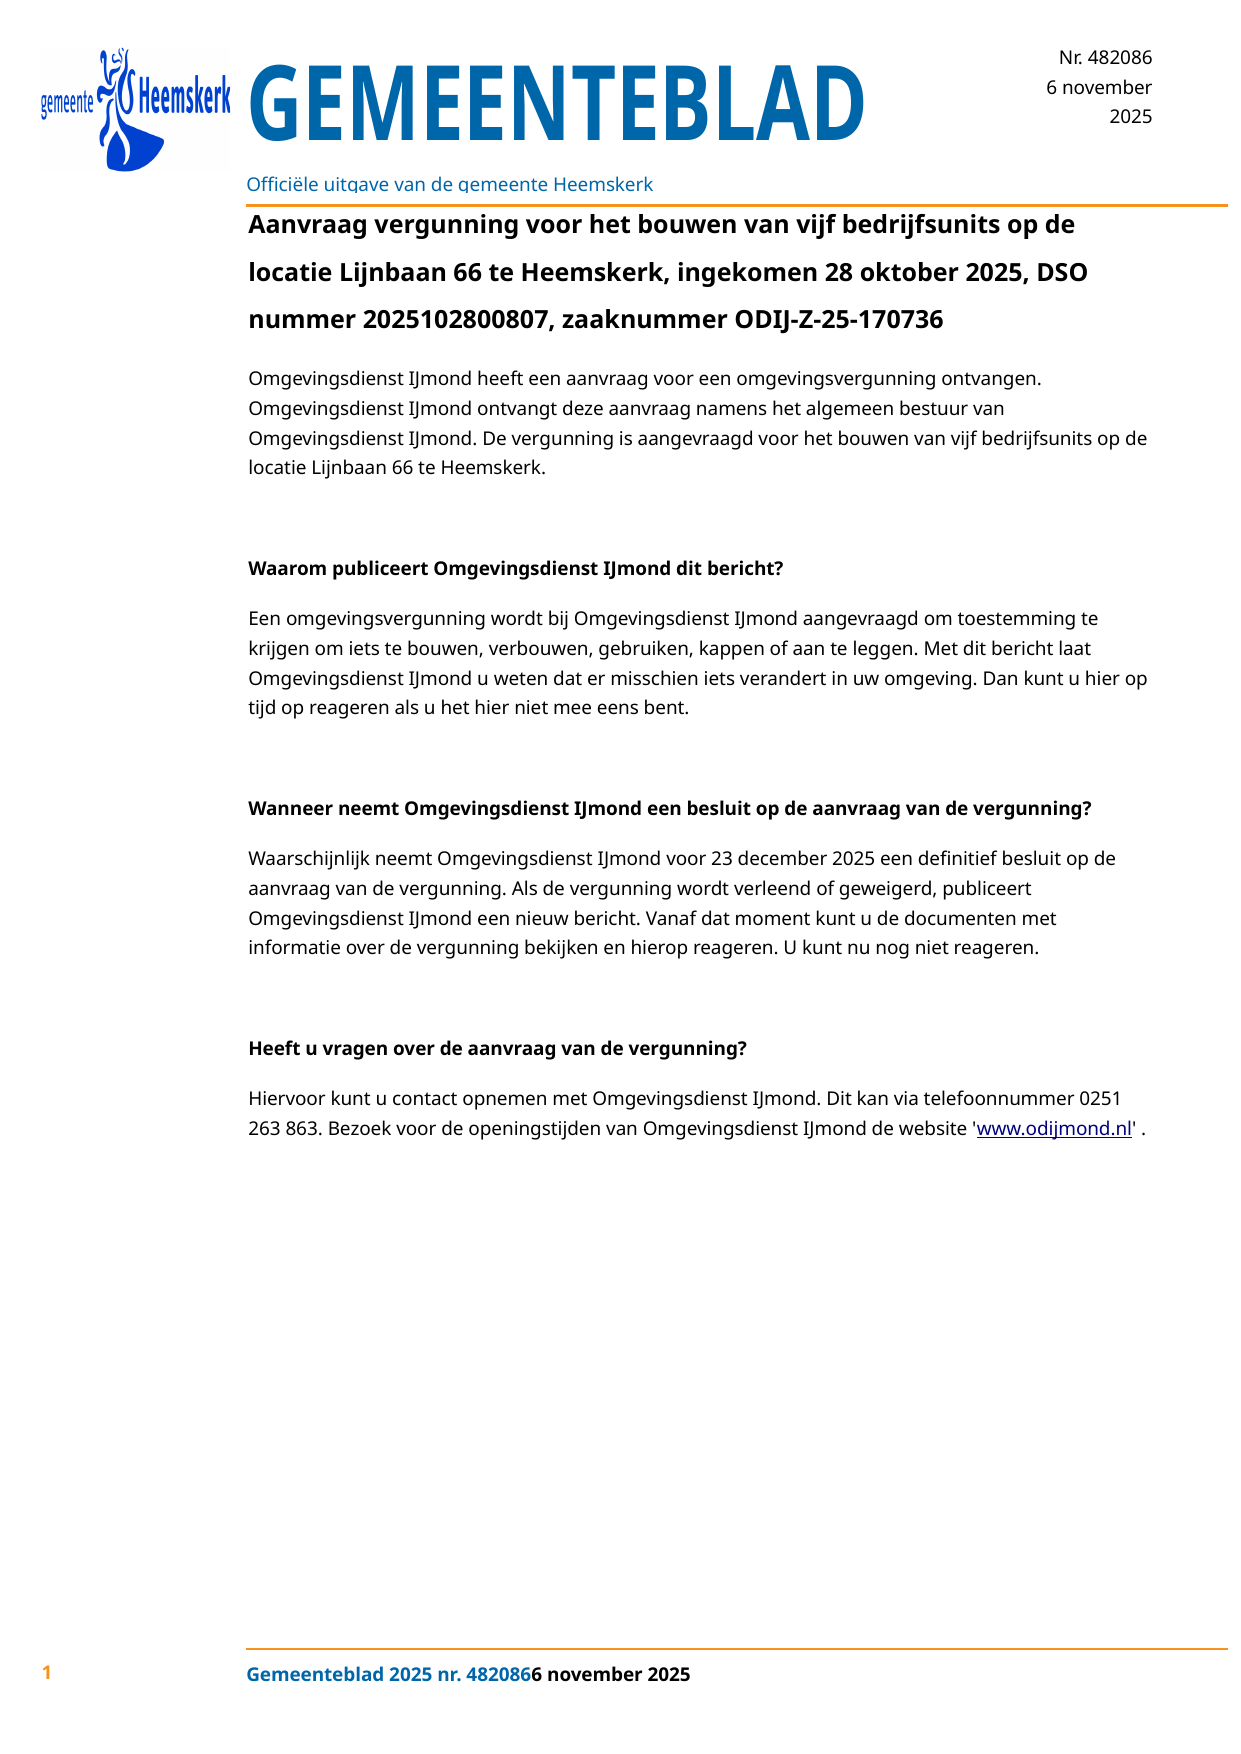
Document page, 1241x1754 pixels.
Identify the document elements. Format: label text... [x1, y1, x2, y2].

text Waarom publiceert Omgevingsdienst IJmond dit bericht? [248, 555, 1152, 581]
text Aanvraag vergunning voor het bouwen van vijf bedrijfsunits op de locatie Lijnbaan 66 te Heemskerk, ingekomen 28 oktober 2025, DSO nummer 2025102800807, zaaknummer ODIJ-Z-25-170736 [248, 207, 1152, 336]
text Een omgevingsvergunning wordt bij Omgevingsdienst IJmond aangevraagd om toestemming te krijgen om iets te bouwen, verbouwen, gebruiken, kappen of aan te leggen. Met dit bericht laat Omgevingsdienst IJmond u weten dat er misschien iets verandert in uw omgeving. Dan kunt u hier op tijd op reageren als u het hier niet mee eens bent. [248, 606, 1152, 720]
text Hiervoor kunt u contact opnemen met Omgevingsdienst IJmond. Dit kan via telefoonnummer 0251 263 863. Bezoek voor de openingstijden van Omgevingsdienst IJmond de website 'www.odijmond.nl' . [248, 1086, 1152, 1141]
picture [41, 47, 231, 172]
text Wanneer neemt Omgevingsdienst IJmond een besluit op de aanvraag van de vergunning? [248, 795, 1152, 821]
text Heeft u vragen over de aanvraag van de vergunning? [248, 1035, 1152, 1061]
text Omgevingsdienst IJmond heeft een aanvraag voor een omgevingsvergunning ontvangen. Omgevingsdienst IJmond ontvangt deze aanvraag namens het algemeen bestuur van Omgevingsdienst IJmond. De vergunning is aangevraagd voor het bouwen van vijf bedrijfsunits op de locatie Lijnbaan 66 te Heemskerk. [248, 366, 1152, 480]
text Waarschijnlijk neemt Omgevingsdienst IJmond voor 23 december 2025 een definitief besluit op de aanvraag van de vergunning. Als de vergunning wordt verleend of geweigerd, publiceert Omgevingsdienst IJmond een nieuw bericht. Vanaf dat moment kunt u de documenten met informatie over de vergunning bekijken en hierop reageren. U kunt nu nog niet reageren. [248, 846, 1152, 960]
